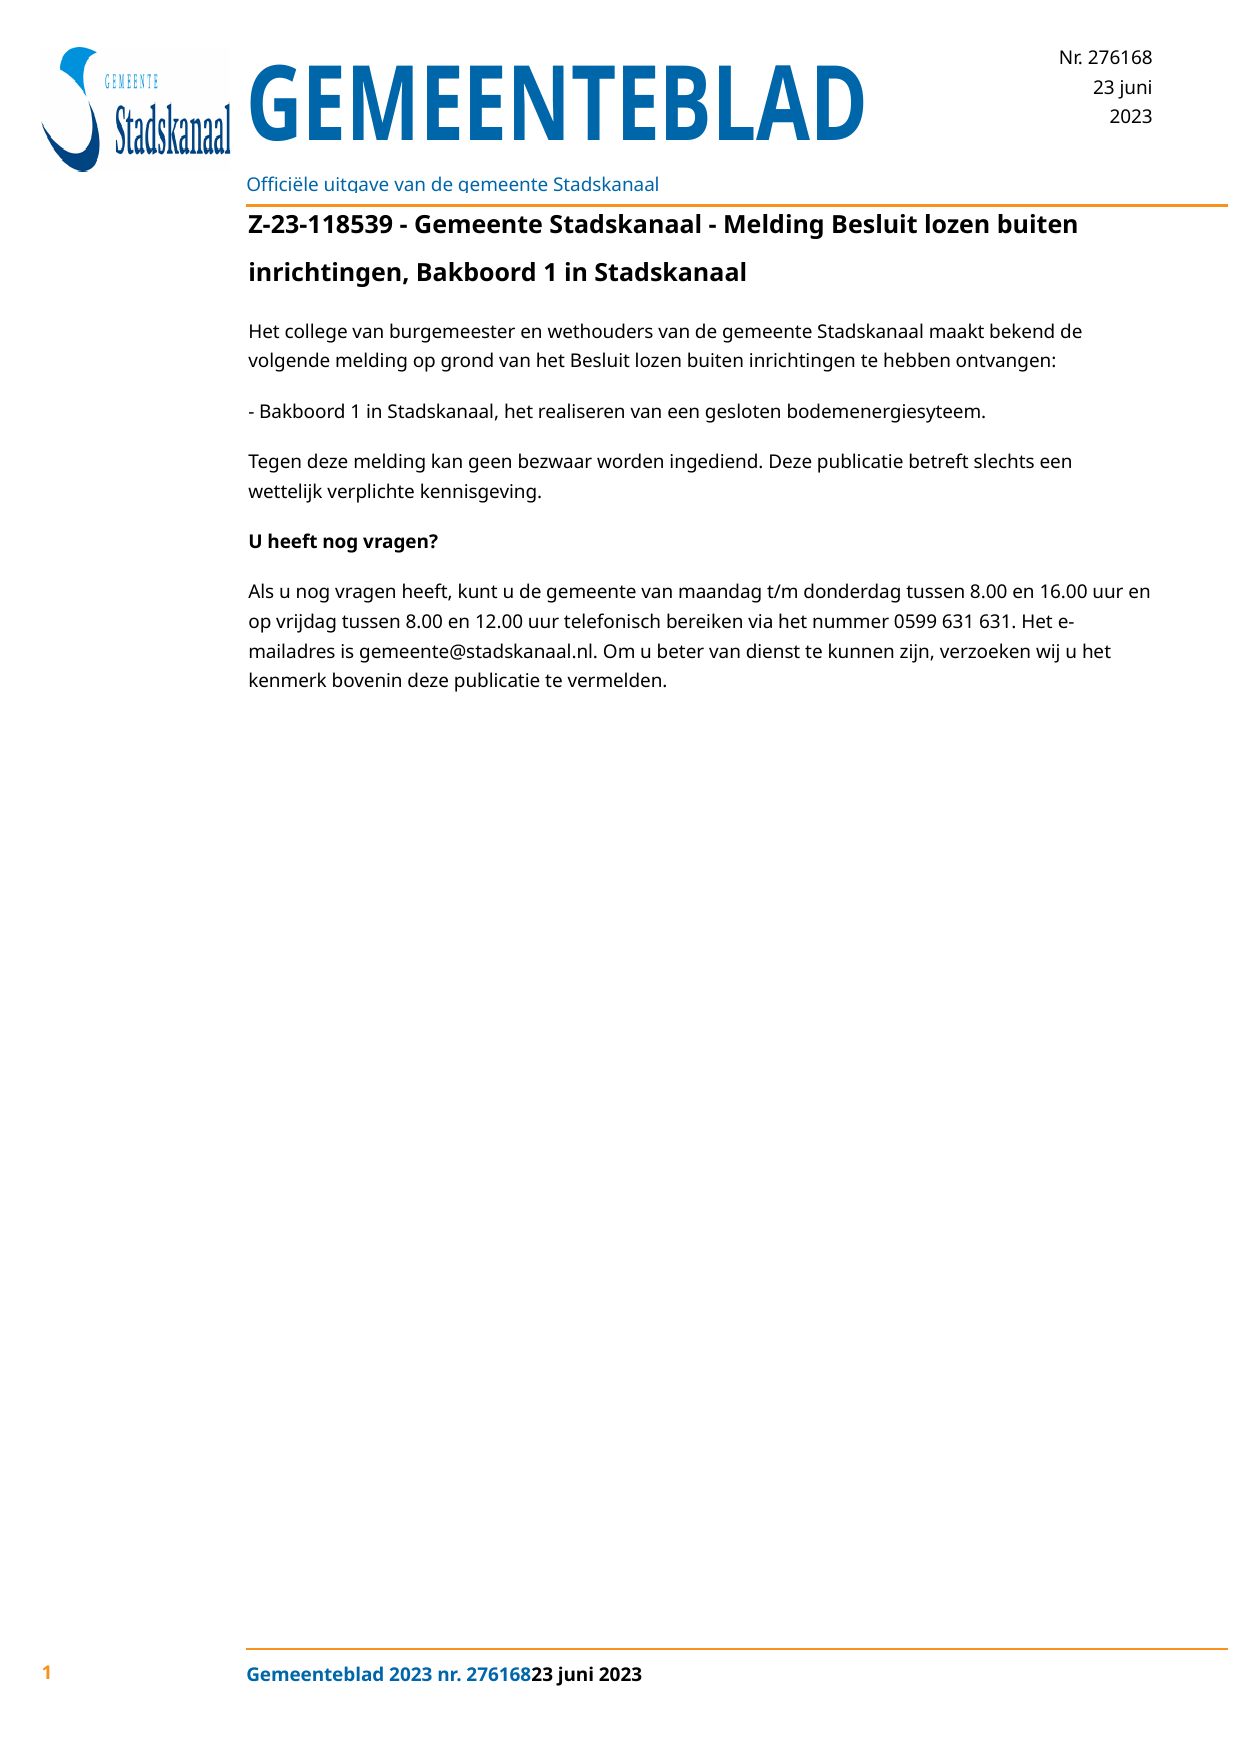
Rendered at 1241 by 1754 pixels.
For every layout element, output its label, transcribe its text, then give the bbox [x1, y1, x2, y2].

text Het college van burgemeester en wethouders van de gemeente Stadskanaal maakt bekend de volgende melding op grond van het Besluit lozen buiten inrichtingen te hebben ontvangen: [248, 318, 1152, 373]
picture [41, 47, 231, 172]
text Als u nog vragen heeft, kunt u de gemeente van maandag t/m donderdag tussen 8.00 en 16.00 uur en op vrijdag tussen 8.00 en 12.00 uur telefonisch bereiken via het nummer 0599 631 631. Het e-mailadres is gemeente@stadskanaal.nl. Om u beter van dienst te kunnen zijn, verzoeken wij u het kenmerk bovenin deze publicatie te vermelden. [248, 579, 1152, 693]
text - Bakboord 1 in Stadskanaal, het realiseren van een gesloten bodemenergiesyteem. [248, 398, 1152, 424]
text U heeft nog vragen? [248, 528, 1152, 554]
text Tegen deze melding kan geen bezwaar worden ingediend. Deze publicatie betreft slechts een wettelijk verplichte kennisgeving. [248, 448, 1152, 504]
text Z-23-118539 - Gemeente Stadskanaal - Melding Besluit lozen buiten inrichtingen, Bakboord 1 in Stadskanaal [248, 207, 1152, 288]
